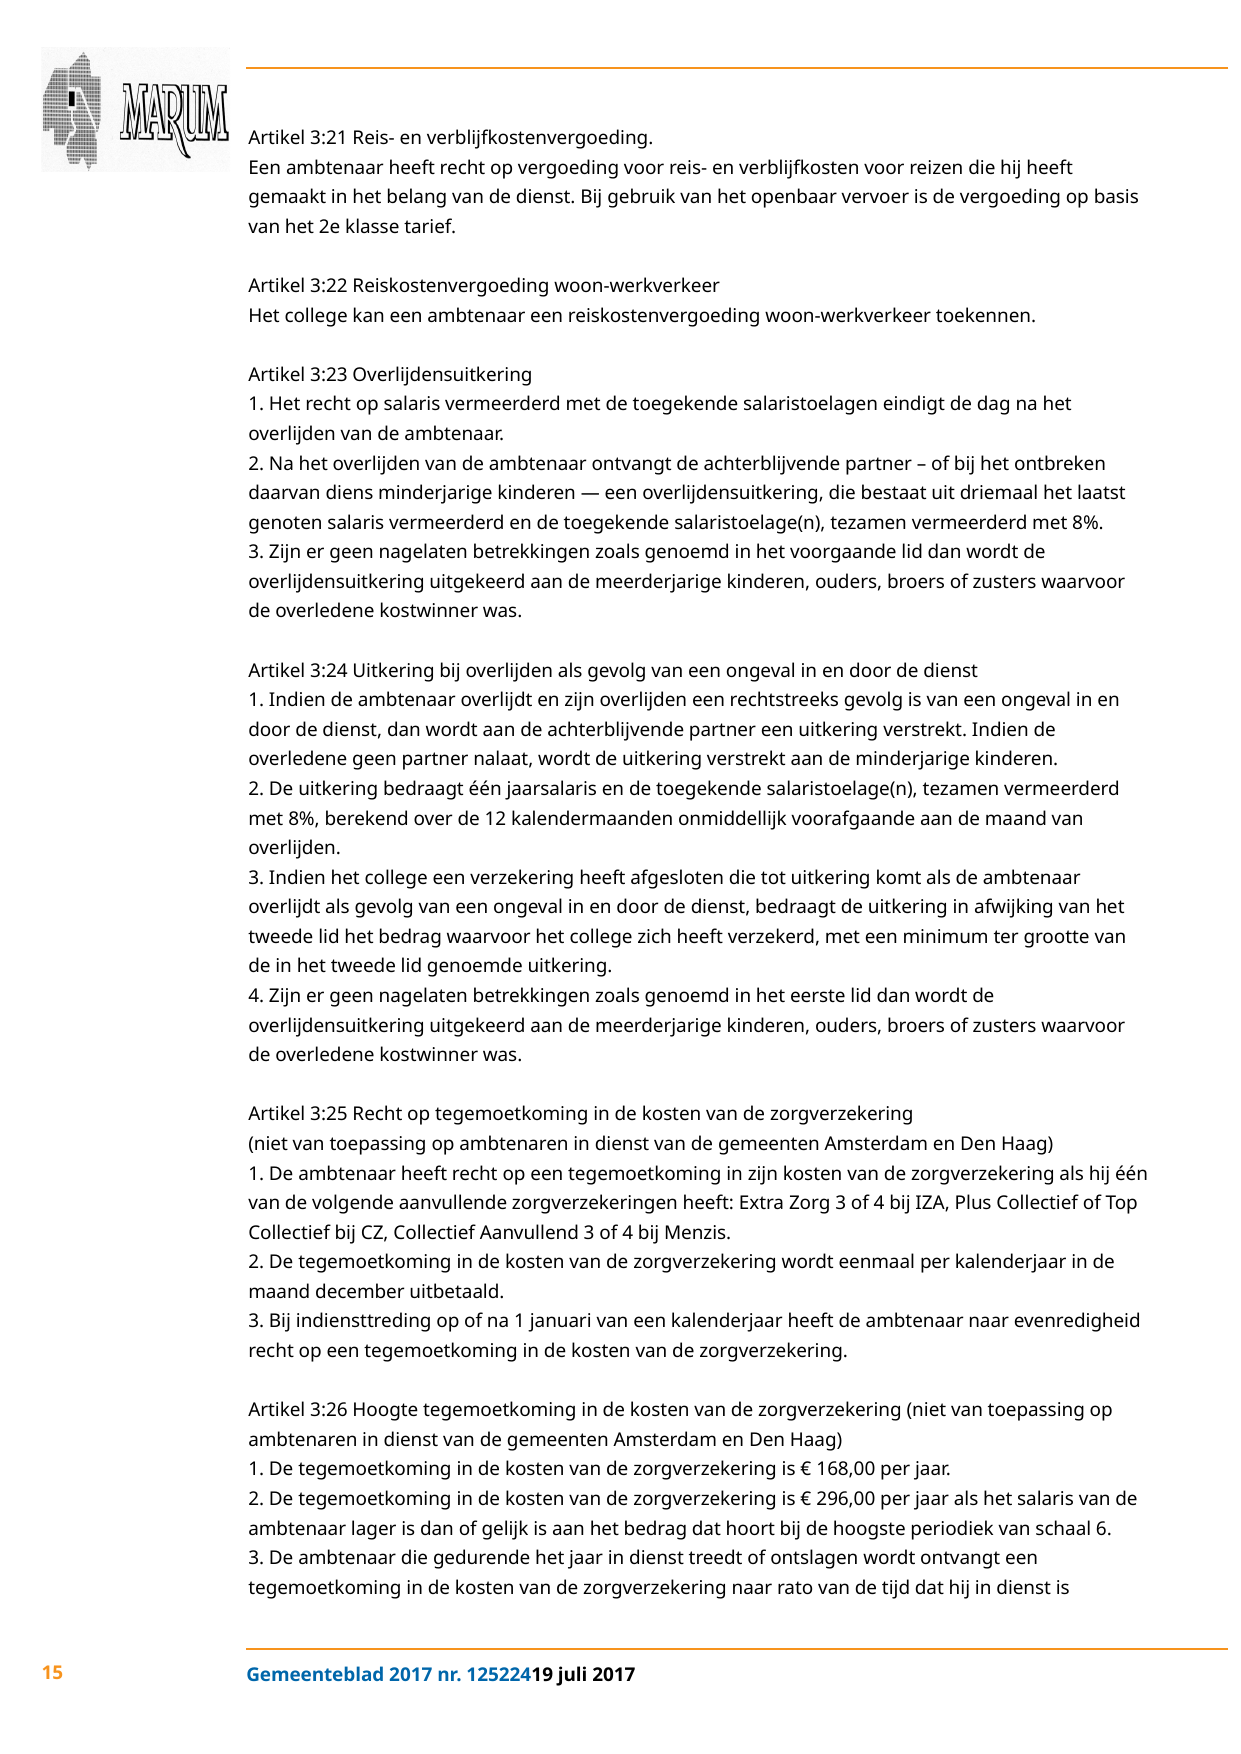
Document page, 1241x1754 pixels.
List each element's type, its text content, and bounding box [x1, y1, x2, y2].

text 3. Indien het college een verzekering heeft afgesloten die tot uitkering komt als de ambtenaar overlijdt als gevolg van een ongeval in en door de dienst, bedraagt de uitkering in afwijking van het tweede lid het bedrag waarvoor het college zich heeft verzekerd, met een minimum ter grootte van de in het tweede lid genoemde uitkering. [248, 864, 1152, 978]
text Artikel 3:24 Uitkering bij overlijden als gevolg van een ongeval in en door de dienst [248, 657, 1152, 683]
text Artikel 3:23 Overlijdensuitkering [248, 361, 1152, 387]
text 1. Het recht op salaris vermeerderd met de toegekende salaristoelagen eindigt de dag na het overlijden van de ambtenaar. [248, 391, 1152, 446]
text 2. De uitkering bedraagt één jaarsalaris en de toegekende salaristoelage(n), tezamen vermeerderd met 8%, berekend over de 12 kalendermaanden onmiddellijk voorafgaande aan de maand van overlijden. [248, 775, 1152, 860]
text Artikel 3:25 Recht op tegemoetkoming in de kosten van de zorgverzekering [248, 1101, 1152, 1126]
text 2. De tegemoetkoming in de kosten van de zorgverzekering is € 296,00 per jaar als het salaris van de ambtenaar lager is dan of gelijk is aan het bedrag dat hoort bij de hoogste periodiek van schaal 6. [248, 1485, 1152, 1541]
picture [41, 47, 231, 172]
text Artikel 3:21 Reis- en verblijfkostenvergoeding. [248, 124, 1152, 150]
text 3. De ambtenaar die gedurende het jaar in dienst treedt of ontslagen wordt ontvangt een tegemoetkoming in de kosten van de zorgverzekering naar rato van de tijd dat hij in dienst is [248, 1544, 1152, 1600]
text Artikel 3:26 Hoogte tegemoetkoming in de kosten van de zorgverzekering (niet van toepassing op ambtenaren in dienst van de gemeenten Amsterdam en Den Haag) [248, 1396, 1152, 1452]
text 3. Bij indiensttreding op of na 1 januari van een kalenderjaar heeft de ambtenaar naar evenredigheid recht op een tegemoetkoming in de kosten van de zorgverzekering. [248, 1308, 1152, 1363]
text (niet van toepassing op ambtenaren in dienst van de gemeenten Amsterdam en Den Haag) [248, 1130, 1152, 1156]
text 2. Na het overlijden van de ambtenaar ontvangt de achterblijvende partner – of bij het ontbreken daarvan diens minderjarige kinderen — een overlijdensuitkering, die bestaat uit driemaal het laatst genoten salaris vermeerderd en de toegekende salaristoelage(n), tezamen vermeerderd met 8%. [248, 450, 1152, 535]
text Artikel 3:22 Reiskostenvergoeding woon-werkverkeer [248, 272, 1152, 298]
text 1. Indien de ambtenaar overlijdt en zijn overlijden een rechtstreeks gevolg is van een ongeval in en door de dienst, dan wordt aan de achterblijvende partner een uitkering verstrekt. Indien de overledene geen partner nalaat, wordt de uitkering verstrekt aan de minderjarige kinderen. [248, 686, 1152, 771]
text 4. Zijn er geen nagelaten betrekkingen zoals genoemd in het eerste lid dan wordt de overlijdensuitkering uitgekeerd aan de meerderjarige kinderen, ouders, broers of zusters waarvoor de overledene kostwinner was. [248, 982, 1152, 1067]
text 1. De tegemoetkoming in de kosten van de zorgverzekering is € 168,00 per jaar. [248, 1456, 1152, 1481]
text 2. De tegemoetkoming in de kosten van de zorgverzekering wordt eenmaal per kalenderjaar in de maand december uitbetaald. [248, 1248, 1152, 1304]
text Het college kan een ambtenaar een reiskostenvergoeding woon-werkverkeer toekennen. [248, 302, 1152, 328]
text 1. De ambtenaar heeft recht op een tegemoetkoming in zijn kosten van de zorgverzekering als hij één van de volgende aanvullende zorgverzekeringen heeft: Extra Zorg 3 of 4 bij IZA, Plus Collectief of Top Collectief bij CZ, Collectief Aanvullend 3 of 4 bij Menzis. [248, 1160, 1152, 1245]
text 3. Zijn er geen nagelaten betrekkingen zoals genoemd in het voorgaande lid dan wordt de overlijdensuitkering uitgekeerd aan de meerderjarige kinderen, ouders, broers of zusters waarvoor de overledene kostwinner was. [248, 538, 1152, 623]
text Een ambtenaar heeft recht op vergoeding voor reis- en verblijfkosten voor reizen die hij heeft gemaakt in het belang van de dienst. Bij gebruik van het openbaar vervoer is de vergoeding op basis van het 2e klasse tarief. [248, 154, 1152, 239]
